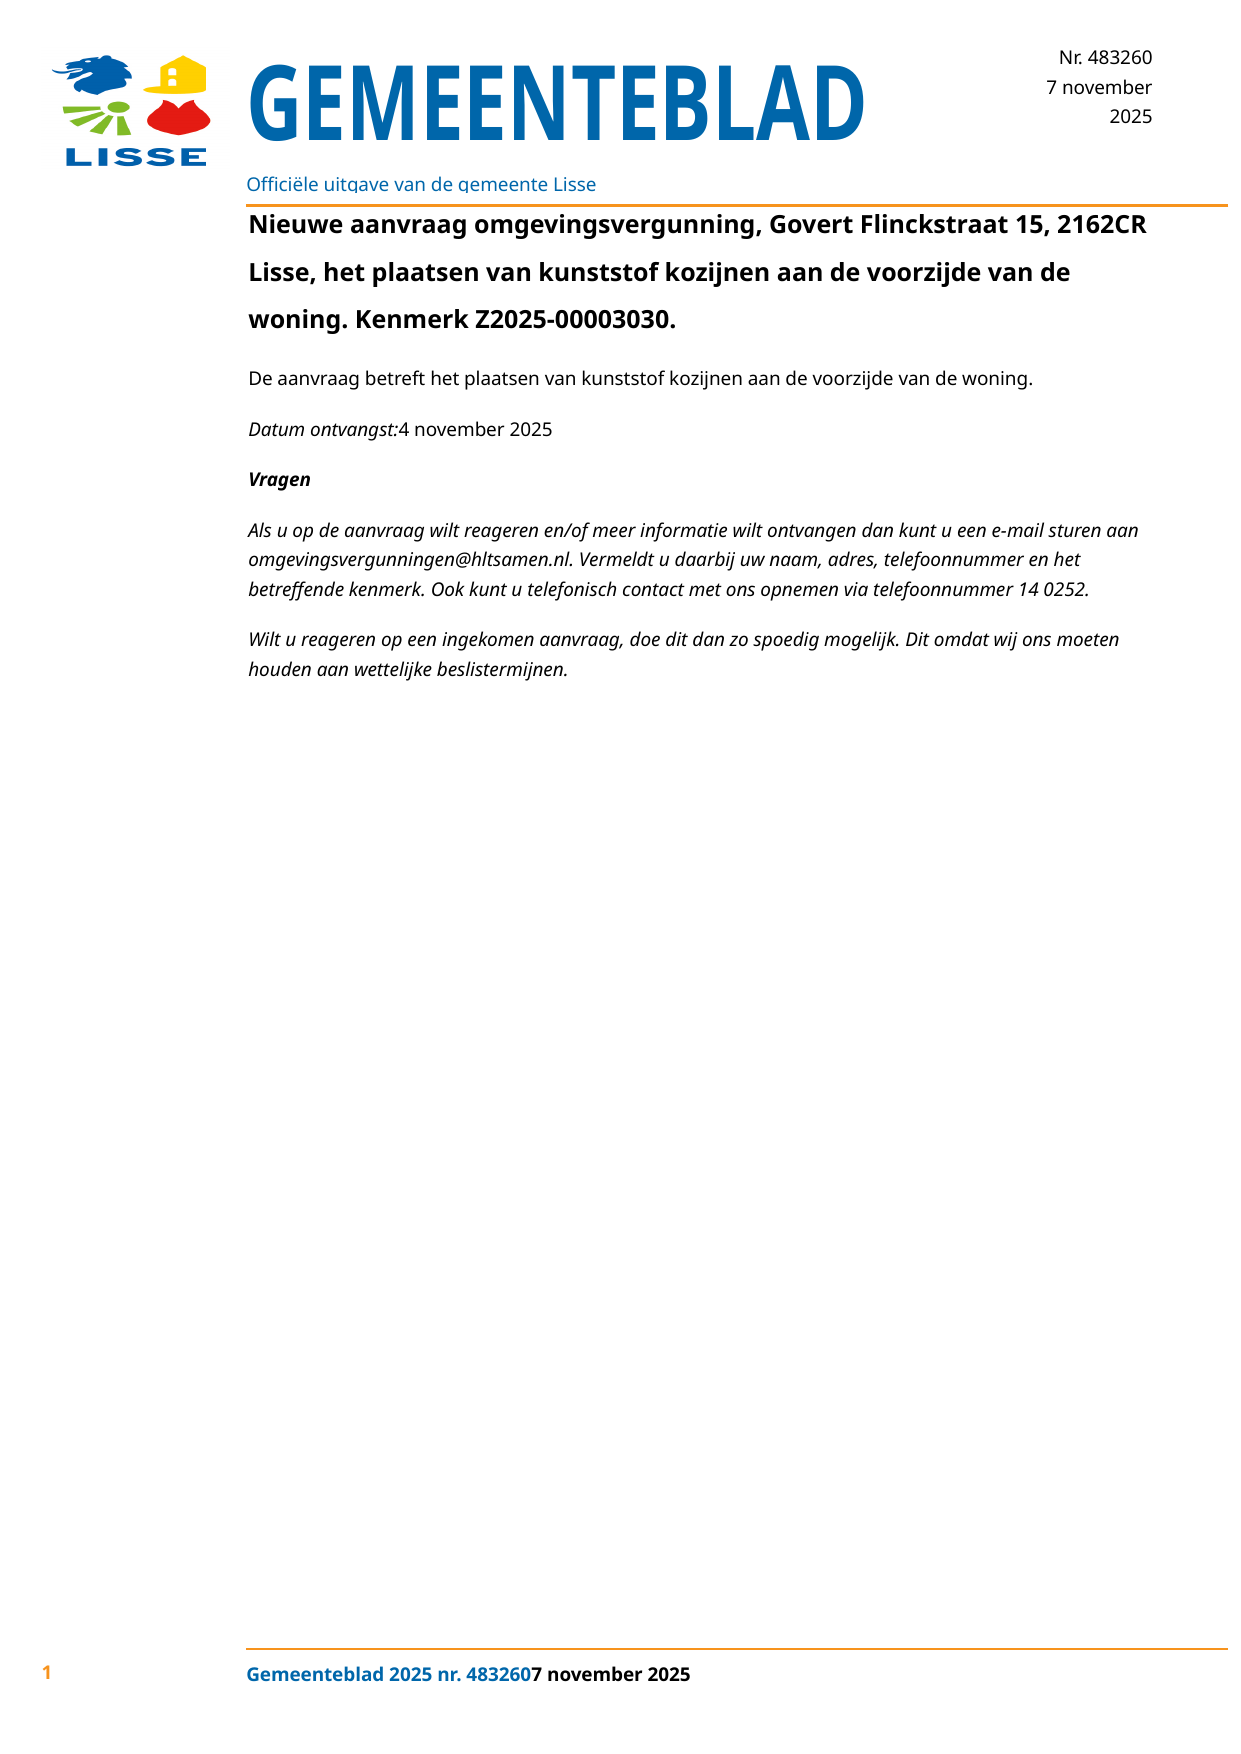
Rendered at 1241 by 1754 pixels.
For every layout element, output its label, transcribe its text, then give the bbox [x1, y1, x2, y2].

text Vragen [248, 466, 1152, 492]
text De aanvraag betreft het plaatsen van kunststof kozijnen aan de voorzijde van de woning. [248, 366, 1152, 391]
picture [41, 47, 231, 172]
text Nieuwe aanvraag omgevingsvergunning, Govert Flinckstraat 15, 2162CR Lisse, het plaatsen van kunststof kozijnen aan de voorzijde van de woning. Kenmerk Z2025-00003030. [248, 207, 1152, 336]
text Wilt u reageren op een ingekomen aanvraag, doe dit dan zo spoedig mogelijk. Dit omdat wij ons moeten houden aan wettelijke beslistermijnen. [248, 626, 1152, 682]
text Als u op de aanvraag wilt reageren en/of meer informatie wilt ontvangen dan kunt u een e-mail sturen aan omgevingsvergunningen@hltsamen.nl. Vermeldt u daarbij uw naam, adres, telefoonnummer en het betreffende kenmerk. Ook kunt u telefonisch contact met ons opnemen via telefoonnummer 14 0252. [248, 517, 1152, 602]
text Datum ontvangst:4 november 2025 [248, 416, 1152, 442]
